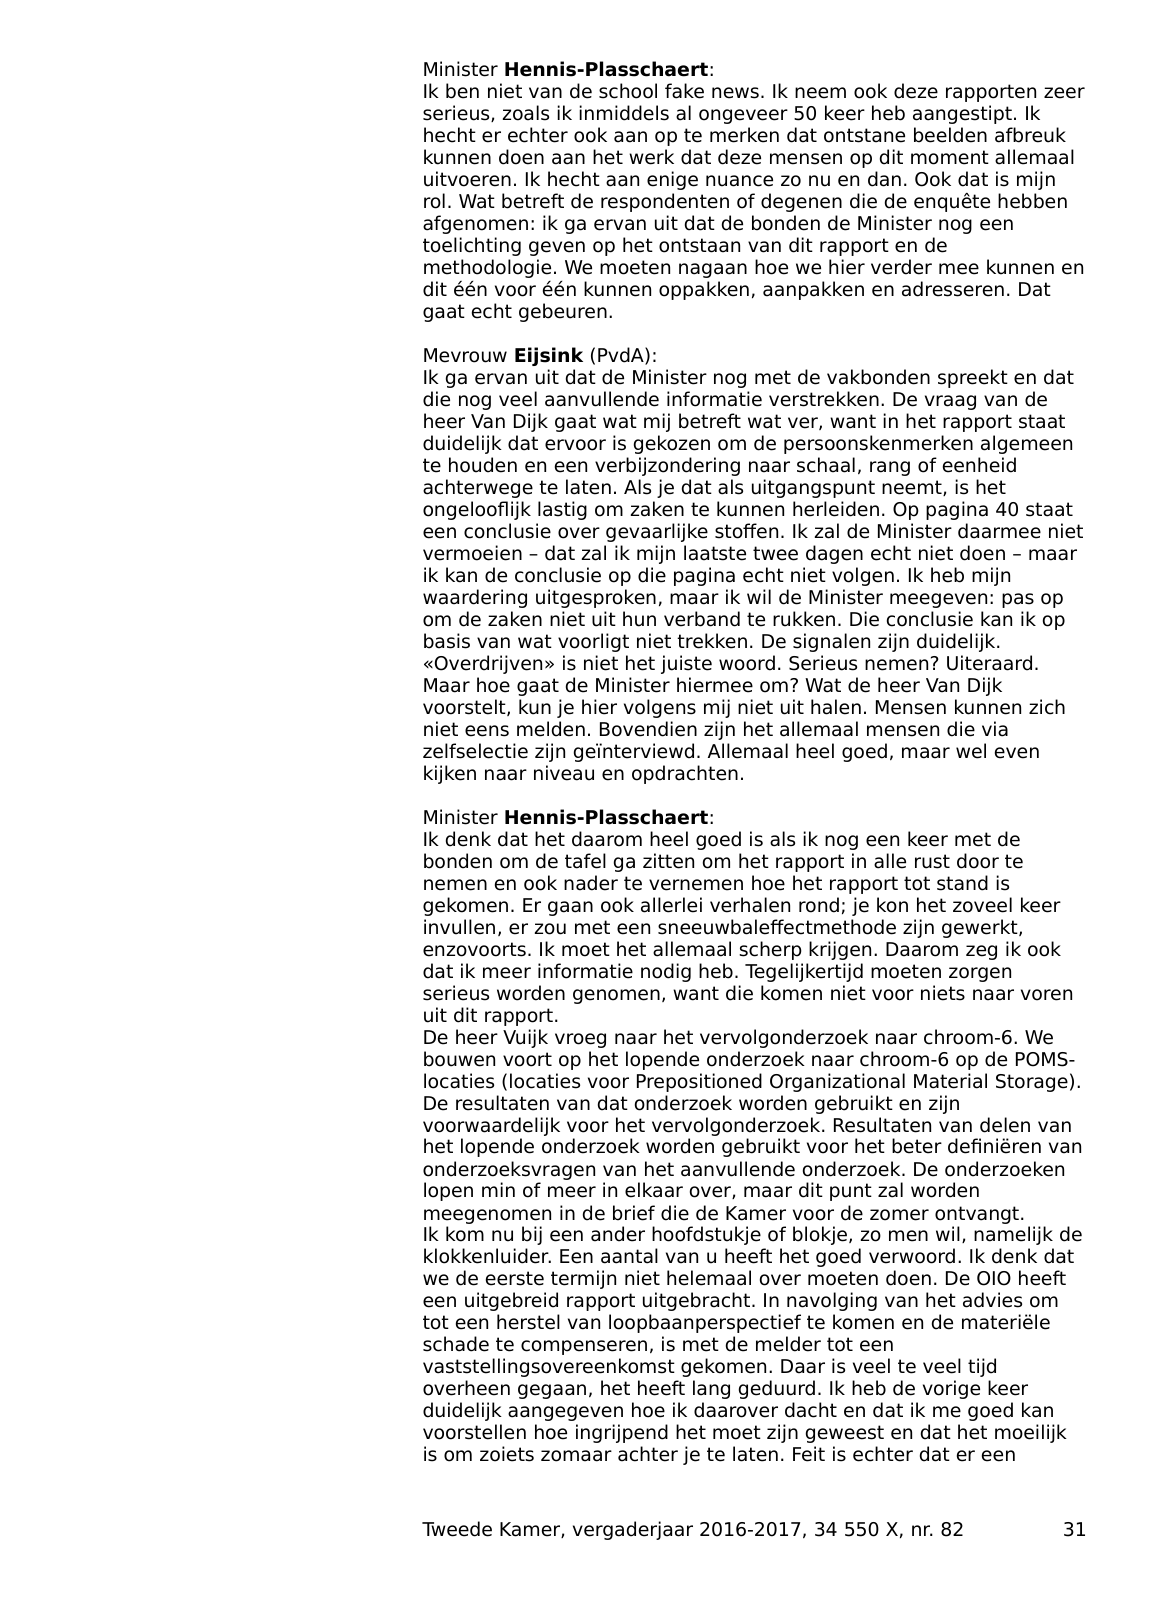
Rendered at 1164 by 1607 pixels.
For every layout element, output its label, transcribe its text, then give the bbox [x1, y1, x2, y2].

text Ik denk dat het daarom heel goed is als ik nog een keer met de bonden om de tafel ga zitten om het rapport in alle rust door te nemen en ook nader te vernemen hoe het rapport tot stand is gekomen. Er gaan ook allerlei verhalen rond; je kon het zoveel keer invullen, er zou met een sneeuwbaleffectmethode zijn gewerkt, enzovoorts. Ik moet het allemaal scherp krijgen. Daarom zeg ik ook dat ik meer informatie nodig heb. Tegelijkertijd moeten zorgen serieus worden genomen, want die komen niet voor niets naar voren uit dit rapport. [422, 829, 1087, 1027]
text Ik kom nu bij een ander hoofdstukje of blokje, zo men wil, namelijk de klokkenluider. Een aantal van u heeft het goed verwoord. Ik denk dat we de eerste termijn niet helemaal over moeten doen. De OIO heeft een uitgebreid rapport uitgebracht. In navolging van het advies om tot een herstel van loopbaanperspectief te komen en de materiële schade te compenseren, is met de melder tot een vaststellingsovereenkomst gekomen. Daar is veel te veel tijd overheen gegaan, het heeft lang geduurd. Ik heb de vorige keer duidelijk aangegeven hoe ik daarover dacht en dat ik me goed kan voorstellen hoe ingrijpend het moet zijn geweest en dat het moeilijk is om zoiets zomaar achter je te laten. Feit is echter dat er een [422, 1224, 1087, 1466]
text De heer Vuijk vroeg naar het vervolgonderzoek naar chroom-6. We bouwen voort op het lopende onderzoek naar chroom-6 op de POMS-locaties (locaties voor Prepositioned Organizational Material Storage). De resultaten van dat onderzoek worden gebruikt en zijn voorwaardelijk voor het vervolgonderzoek. Resultaten van delen van het lopende onderzoek worden gebruikt voor het beter definiëren van onderzoeksvragen van het aanvullende onderzoek. De onderzoeken lopen min of meer in elkaar over, maar dit punt zal worden meegenomen in de brief die de Kamer voor de zomer ontvangt. [422, 1027, 1087, 1224]
text Mevrouw Eijsink (PvdA): [422, 345, 1087, 367]
text Ik ga ervan uit dat de Minister nog met de vakbonden spreekt en dat die nog veel aanvullende informatie verstrekken. De vraag van de heer Van Dijk gaat wat mij betreft wat ver, want in het rapport staat duidelijk dat ervoor is gekozen om de persoonskenmerken algemeen te houden en een verbijzondering naar schaal, rang of eenheid achterwege te laten. Als je dat als uitgangspunt neemt, is het ongelooflijk lastig om zaken te kunnen herleiden. Op pagina 40 staat een conclusie over gevaarlijke stoffen. Ik zal de Minister daarmee niet vermoeien – dat zal ik mijn laatste twee dagen echt niet doen – maar ik kan de conclusie op die pagina echt niet volgen. Ik heb mijn waardering uitgesproken, maar ik wil de Minister meegeven: pas op om de zaken niet uit hun verband te rukken. Die conclusie kan ik op basis van wat voorligt niet trekken. De signalen zijn duidelijk. «Overdrijven» is niet het juiste woord. Serieus nemen? Uiteraard. Maar hoe gaat de Minister hiermee om? Wat de heer Van Dijk voorstelt, kun je hier volgens mij niet uit halen. Mensen kunnen zich niet eens melden. Bovendien zijn het allemaal mensen die via zelfselectie zijn geïnterviewd. Allemaal heel goed, maar wel even kijken naar niveau en opdrachten. [422, 367, 1087, 784]
text Minister Hennis-Plasschaert: [422, 59, 1087, 81]
text Minister Hennis-Plasschaert: [422, 807, 1087, 829]
text Ik ben niet van de school fake news. Ik neem ook deze rapporten zeer serieus, zoals ik inmiddels al ongeveer 50 keer heb aangestipt. Ik hecht er echter ook aan op te merken dat ontstane beelden afbreuk kunnen doen aan het werk dat deze mensen op dit moment allemaal uitvoeren. Ik hecht aan enige nuance zo nu en dan. Ook dat is mijn rol. Wat betreft de respondenten of degenen die de enquête hebben afgenomen: ik ga ervan uit dat de bonden de Minister nog een toelichting geven op het ontstaan van dit rapport en de methodologie. We moeten nagaan hoe we hier verder mee kunnen en dit één voor één kunnen oppakken, aanpakken en adresseren. Dat gaat echt gebeuren. [422, 81, 1087, 323]
